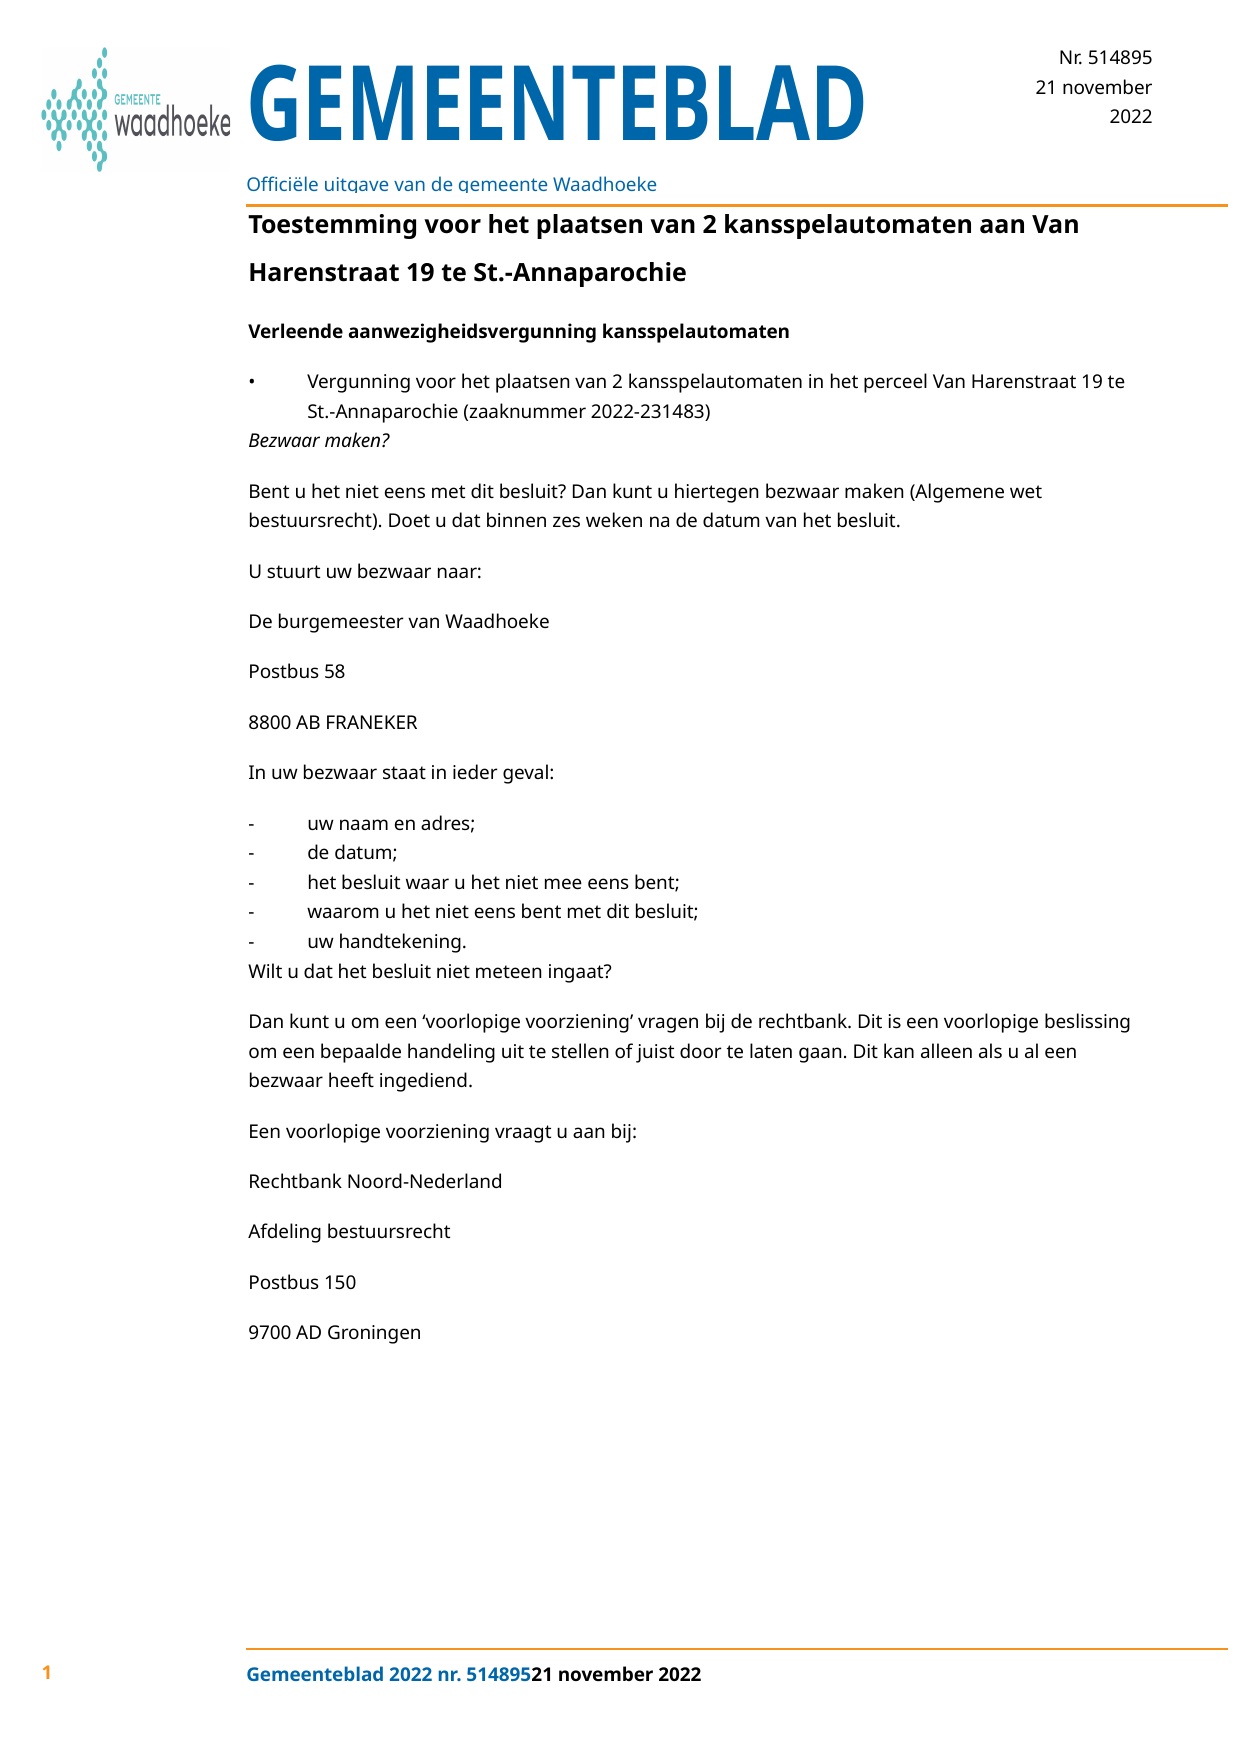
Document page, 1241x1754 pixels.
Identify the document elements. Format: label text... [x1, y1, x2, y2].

list waarom u het niet eens bent met dit besluit; [248, 899, 1152, 924]
text Postbus 150 [248, 1269, 1152, 1295]
text Bent u het niet eens met dit besluit? Dan kunt u hiertegen bezwaar maken (Algemene wet bestuursrecht). Doet u dat binnen zes weken na de datum van het besluit. [248, 478, 1152, 533]
text Bezwaar maken? [248, 427, 1152, 453]
text Postbus 58 [248, 659, 1152, 684]
list uw naam en adres; [248, 810, 1152, 836]
text De burgemeester van Waadhoeke [248, 608, 1152, 634]
list uw handtekening. [248, 928, 1152, 954]
list de datum; [248, 839, 1152, 865]
text Verleende aanwezigheidsvergunning kansspelautomaten [248, 318, 1152, 344]
picture [41, 47, 231, 172]
text Wilt u dat het besluit niet meteen ingaat? [248, 958, 1152, 984]
text U stuurt uw bezwaar naar: [248, 558, 1152, 584]
text 8800 AB FRANEKER [248, 709, 1152, 735]
list het besluit waar u het niet mee eens bent; [248, 869, 1152, 895]
text Een voorlopige voorziening vraagt u aan bij: [248, 1118, 1152, 1144]
text Toestemming voor het plaatsen van 2 kansspelautomaten aan Van Harenstraat 19 te St.-Annaparochie [248, 207, 1152, 288]
list Vergunning voor het plaatsen van 2 kansspelautomaten in het perceel Van Harenstraat 19 te St.-Annaparochie (zaaknummer 2022-231483) [248, 368, 1152, 424]
text Rechtbank Noord-Nederland [248, 1168, 1152, 1194]
text Afdeling bestuursrecht [248, 1219, 1152, 1244]
text 9700 AD Groningen [248, 1319, 1152, 1345]
text In uw bezwaar staat in ieder geval: [248, 759, 1152, 785]
text Dan kunt u om een ‘voorlopige voorziening’ vragen bij de rechtbank. Dit is een voorlopige beslissing om een bepaalde handeling uit te stellen of juist door te laten gaan. Dit kan alleen als u al een bezwaar heeft ingediend. [248, 1008, 1152, 1093]
